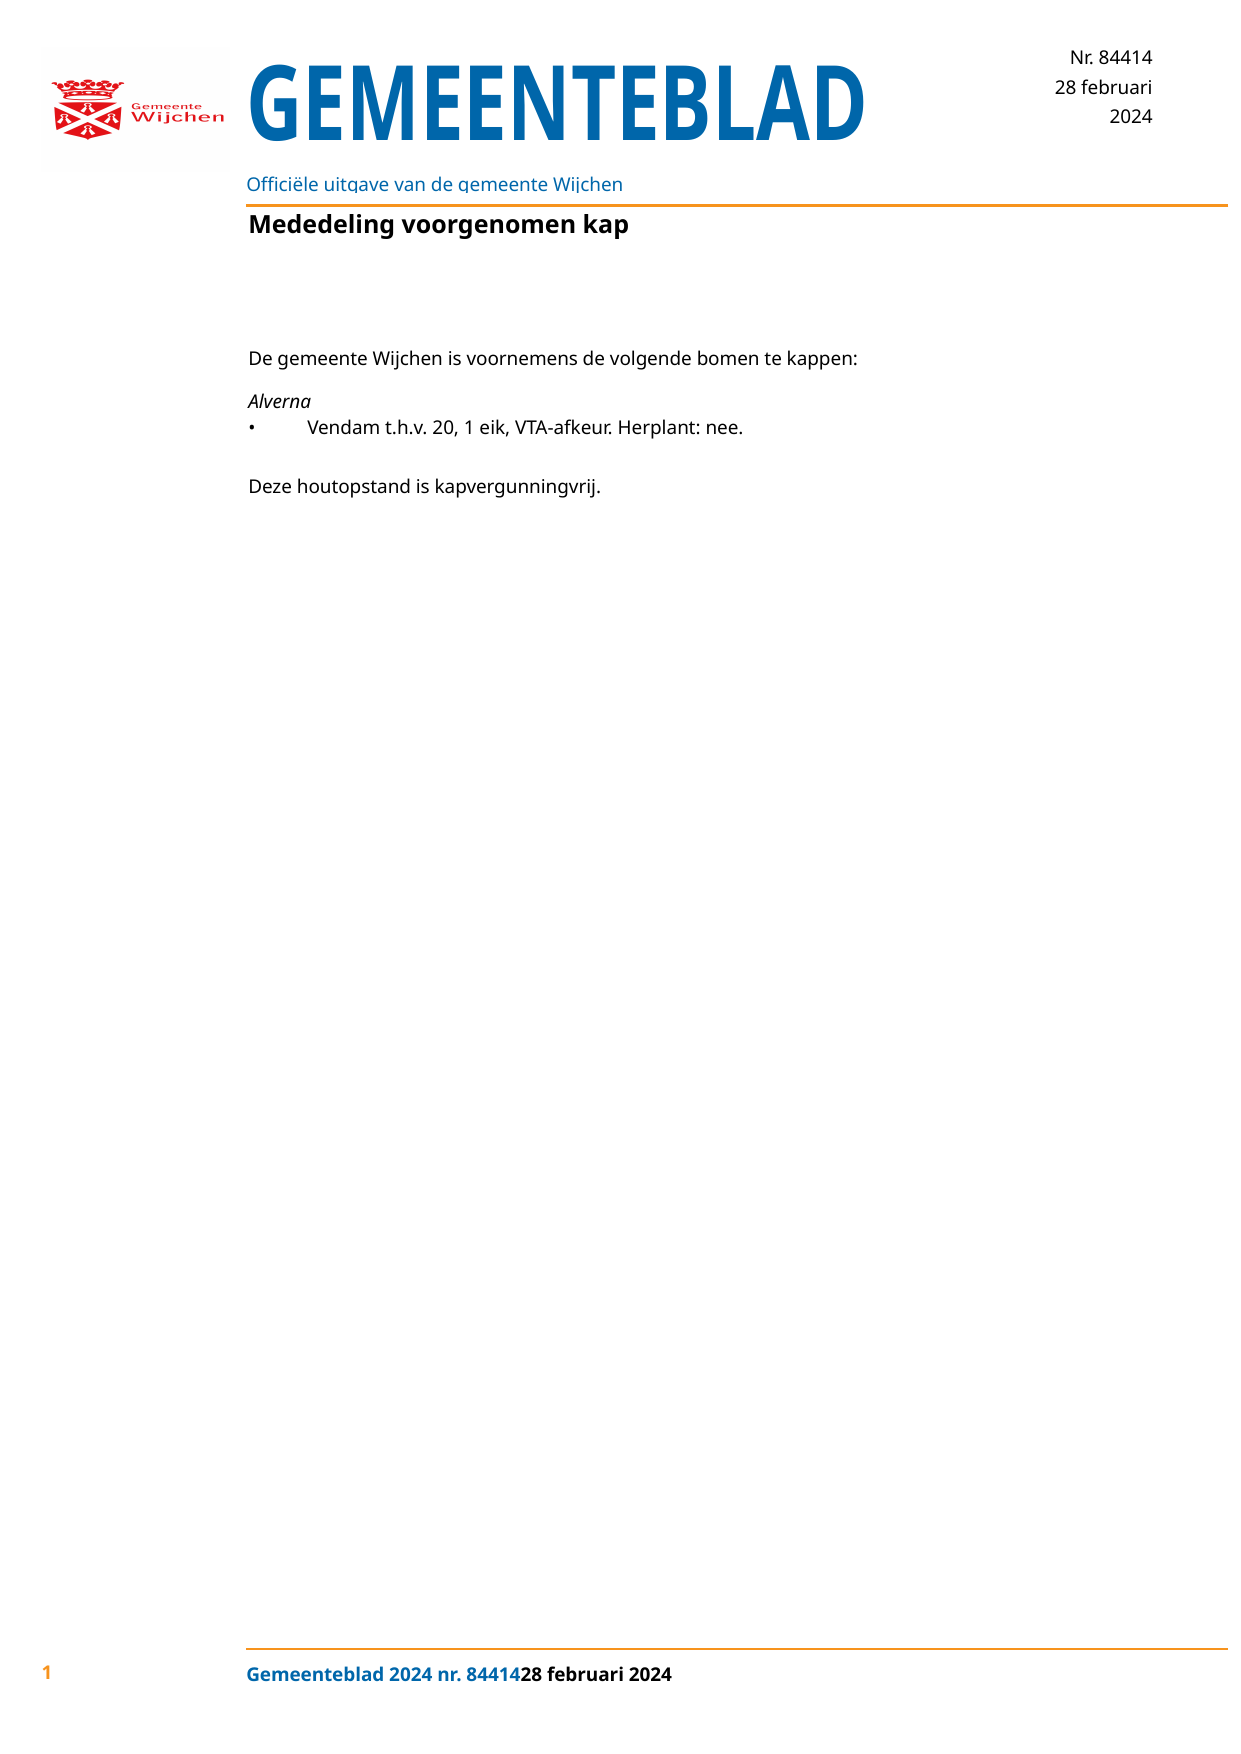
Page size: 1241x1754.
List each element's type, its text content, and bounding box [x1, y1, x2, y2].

picture [41, 47, 231, 172]
list Vendam t.h.v. 20, 1 eik, VTA-afkeur. Herplant: nee. [248, 414, 1152, 440]
text De gemeente Wijchen is voornemens de volgende bomen te kappen: [248, 345, 1152, 371]
text Alverna [248, 388, 1152, 414]
text Mededeling voorgenomen kap [248, 207, 1152, 241]
text Deze houtopstand is kapvergunningvrij. [248, 473, 1152, 499]
